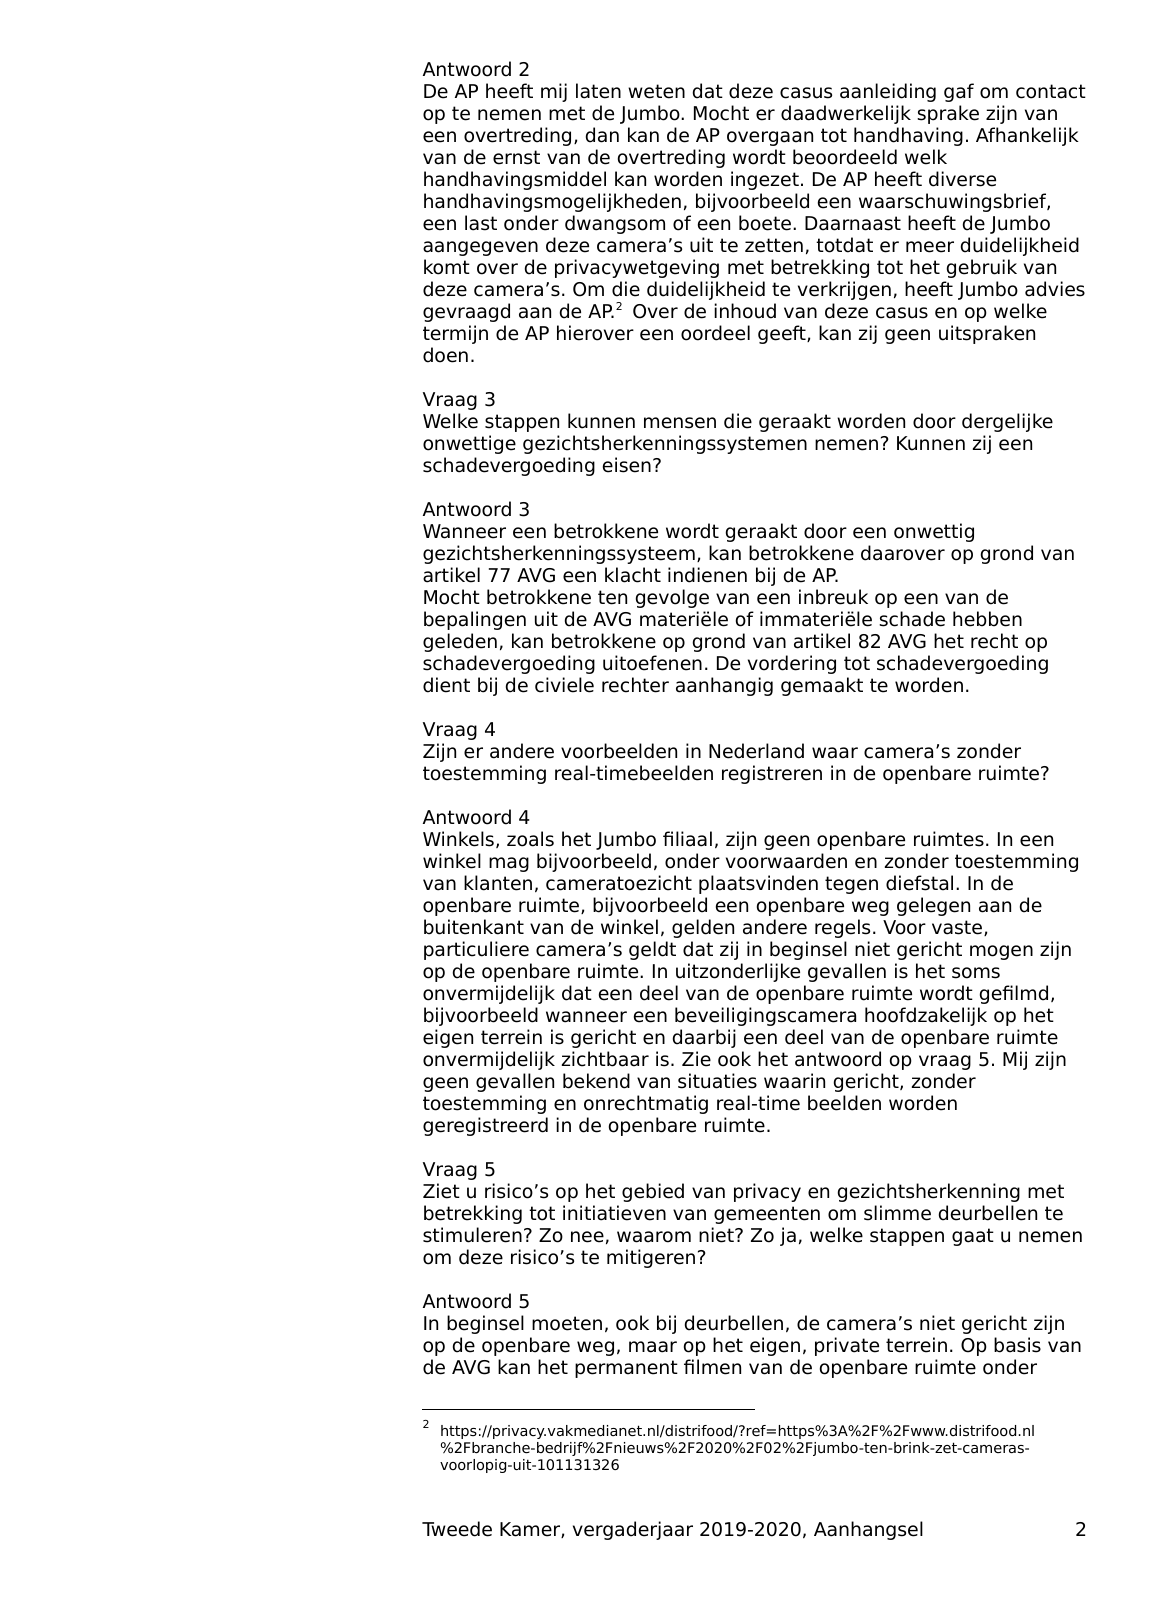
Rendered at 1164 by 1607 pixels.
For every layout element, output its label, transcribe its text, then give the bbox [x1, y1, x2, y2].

text De AP heeft mij laten weten dat deze casus aanleiding gaf om contact op te nemen met de Jumbo. Mocht er daadwerkelijk sprake zijn van een overtreding, dan kan de AP overgaan tot handhaving. Afhankelijk van de ernst van de overtreding wordt beoordeeld welk handhavingsmiddel kan worden ingezet. De AP heeft diverse handhavingsmogelijkheden, bijvoorbeeld een waarschuwingsbrief, een last onder dwangsom of een boete. Daarnaast heeft de Jumbo aangegeven deze camera’s uit te zetten, totdat er meer duidelijkheid komt over de privacywetgeving met betrekking tot het gebruik van deze camera’s. Om die duidelijkheid te verkrijgen, heeft Jumbo advies gevraagd aan de AP. Over de inhoud van deze casus en op welke termijn de AP hierover een oordeel geeft, kan zij geen uitspraken doen. [422, 81, 1087, 367]
text Zijn er andere voorbeelden in Nederland waar camera’s zonder toestemming real-timebeelden registreren in de openbare ruimte? [422, 741, 1087, 785]
text Vraag 3 [422, 389, 1087, 411]
text Ziet u risico’s op het gebied van privacy en gezichtsherkenning met betrekking tot initiatieven van gemeenten om slimme deurbellen te stimuleren? Zo nee, waarom niet? Zo ja, welke stappen gaat u nemen om deze risico’s te mitigeren? [422, 1181, 1087, 1269]
text Antwoord 2 [422, 59, 1087, 81]
text Mocht betrokkene ten gevolge van een inbreuk op een van de bepalingen uit de AVG materiële of immateriële schade hebben geleden, kan betrokkene op grond van artikel 82 AVG het recht op schadevergoeding uitoefenen. De vordering tot schadevergoeding dient bij de civiele rechter aanhangig gemaakt te worden. [422, 587, 1087, 697]
text Winkels, zoals het Jumbo filiaal, zijn geen openbare ruimtes. In een winkel mag bijvoorbeeld, onder voorwaarden en zonder toestemming van klanten, cameratoezicht plaatsvinden tegen diefstal. In de openbare ruimte, bijvoorbeeld een openbare weg gelegen aan de buitenkant van de winkel, gelden andere regels. Voor vaste, particuliere camera’s geldt dat zij in beginsel niet gericht mogen zijn op de openbare ruimte. In uitzonderlijke gevallen is het soms onvermijdelijk dat een deel van de openbare ruimte wordt gefilmd, bijvoorbeeld wanneer een beveiligingscamera hoofdzakelijk op het eigen terrein is gericht en daarbij een deel van de openbare ruimte onvermijdelijk zichtbaar is. Zie ook het antwoord op vraag 5. Mij zijn geen gevallen bekend van situaties waarin gericht, zonder toestemming en onrechtmatig real-time beelden worden geregistreerd in de openbare ruimte. [422, 829, 1087, 1137]
text Vraag 5 [422, 1159, 1087, 1181]
text Vraag 4 [422, 719, 1087, 741]
text Antwoord 5 [422, 1291, 1087, 1313]
text Welke stappen kunnen mensen die geraakt worden door dergelijke onwettige gezichtsherkenningssystemen nemen? Kunnen zij een schadevergoeding eisen? [422, 411, 1087, 477]
text Antwoord 3 [422, 499, 1087, 521]
text In beginsel moeten, ook bij deurbellen, de camera’s niet gericht zijn op de openbare weg, maar op het eigen, private terrein. Op basis van de AVG kan het permanent filmen van de openbare ruimte onder [422, 1313, 1087, 1379]
text Wanneer een betrokkene wordt geraakt door een onwettig gezichtsherkenningssysteem, kan betrokkene daarover op grond van artikel 77 AVG een klacht indienen bij de AP. [422, 521, 1087, 587]
text https://privacy.vakmedianet.nl/distrifood/?ref=https%3A%2F%2Fwww.distrifood.nl%2Fbranche-bedrijf%2Fnieuws%2F2020%2F02%2Fjumbo-ten-brink-zet-cameras-voorlopig-uit-101131326 [422, 1418, 1087, 1474]
text Antwoord 4 [422, 807, 1087, 829]
